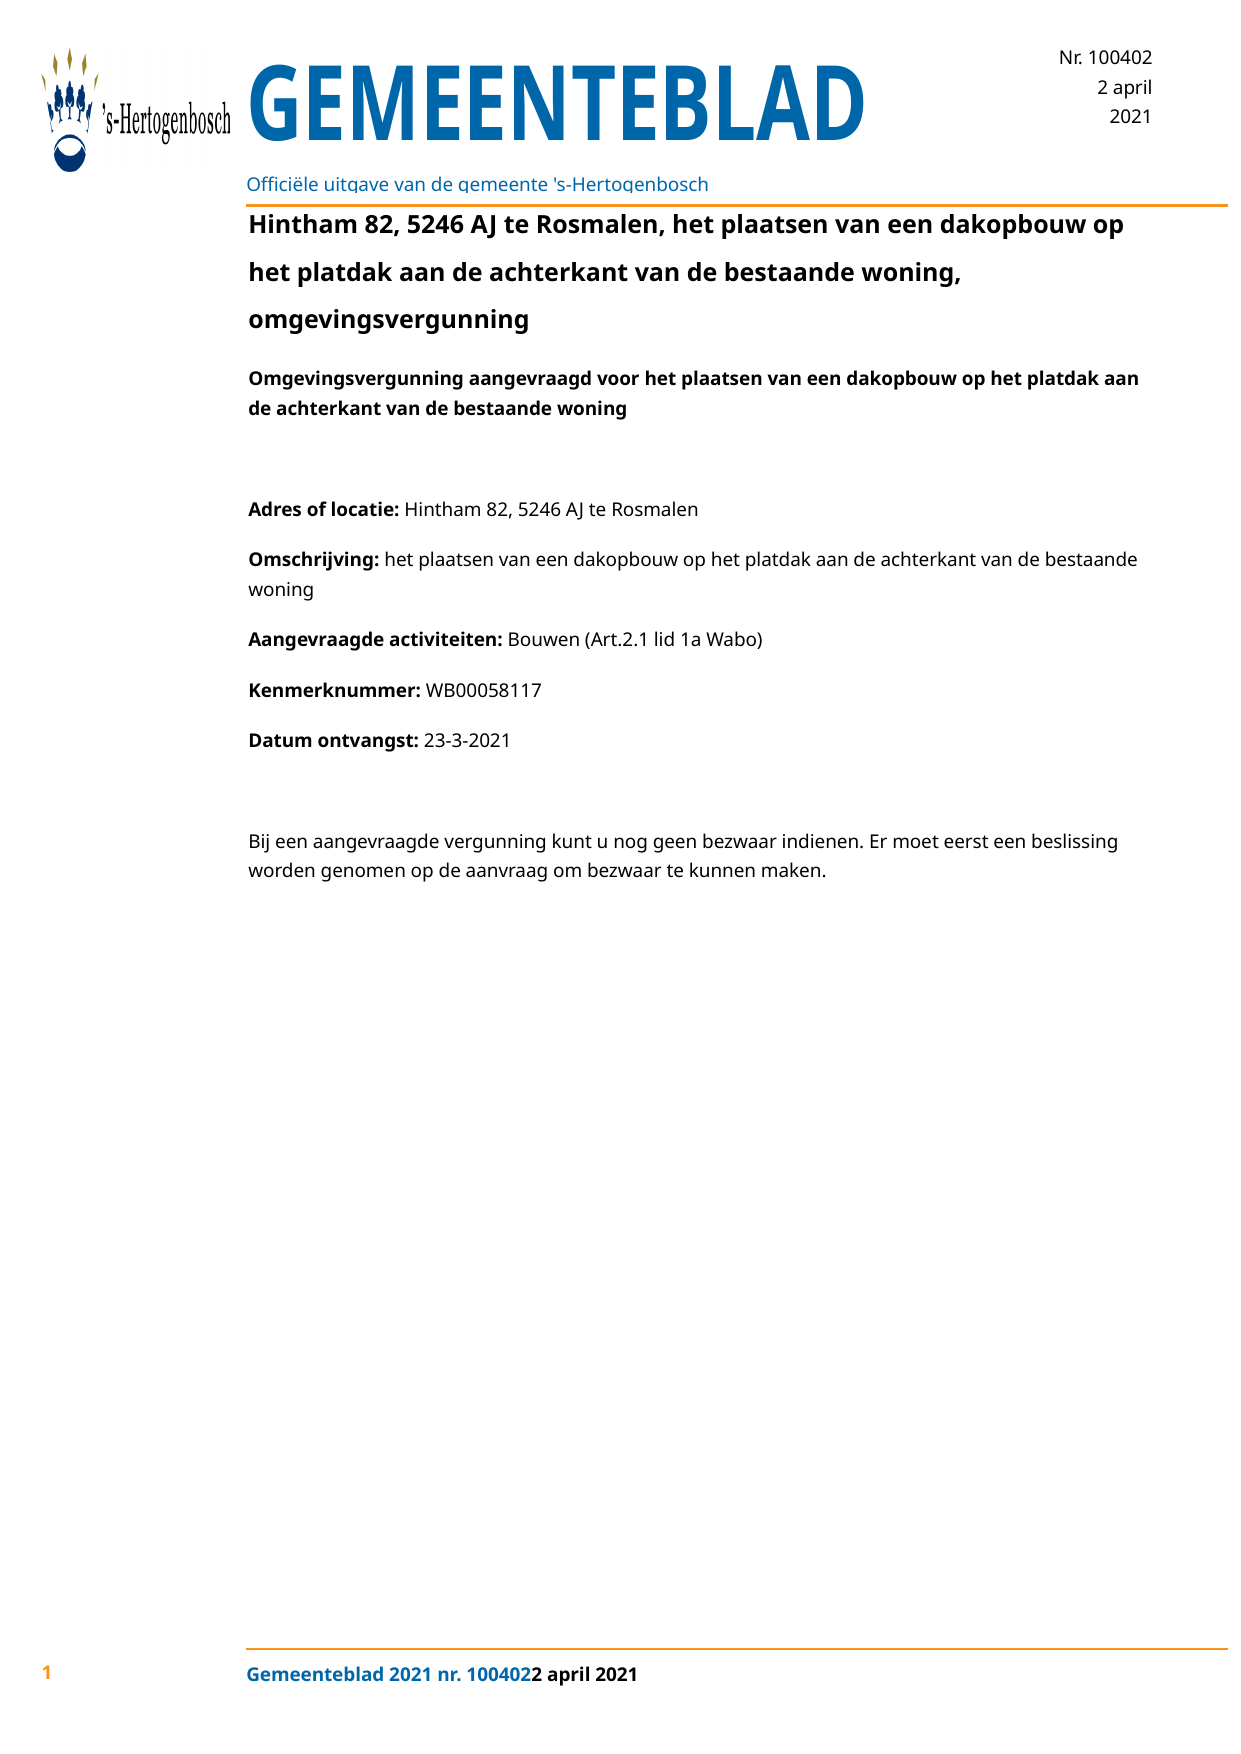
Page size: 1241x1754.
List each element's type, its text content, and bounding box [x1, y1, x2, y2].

text Aangevraagde activiteiten: Bouwen (Art.2.1 lid 1a Wabo) [248, 626, 1152, 652]
text Adres of locatie: Hintham 82, 5246 AJ te Rosmalen [248, 496, 1152, 522]
text Kenmerknummer: WB00058117 [248, 677, 1152, 702]
text Omschrijving: het plaatsen van een dakopbouw op het platdak aan de achterkant van de bestaande woning [248, 546, 1152, 602]
text Hintham 82, 5246 AJ te Rosmalen, het plaatsen van een dakopbouw op het platdak aan de achterkant van de bestaande woning, omgevingsvergunning [248, 207, 1152, 336]
text Bij een aangevraagde vergunning kunt u nog geen bezwaar indienen. Er moet eerst een beslissing worden genomen op de aanvraag om bezwaar te kunnen maken. [248, 828, 1152, 883]
picture [41, 47, 231, 172]
text Omgevingsvergunning aangevraagd voor het plaatsen van een dakopbouw op het platdak aan de achterkant van de bestaande woning [248, 366, 1152, 421]
text Datum ontvangst: 23-3-2021 [248, 727, 1152, 753]
